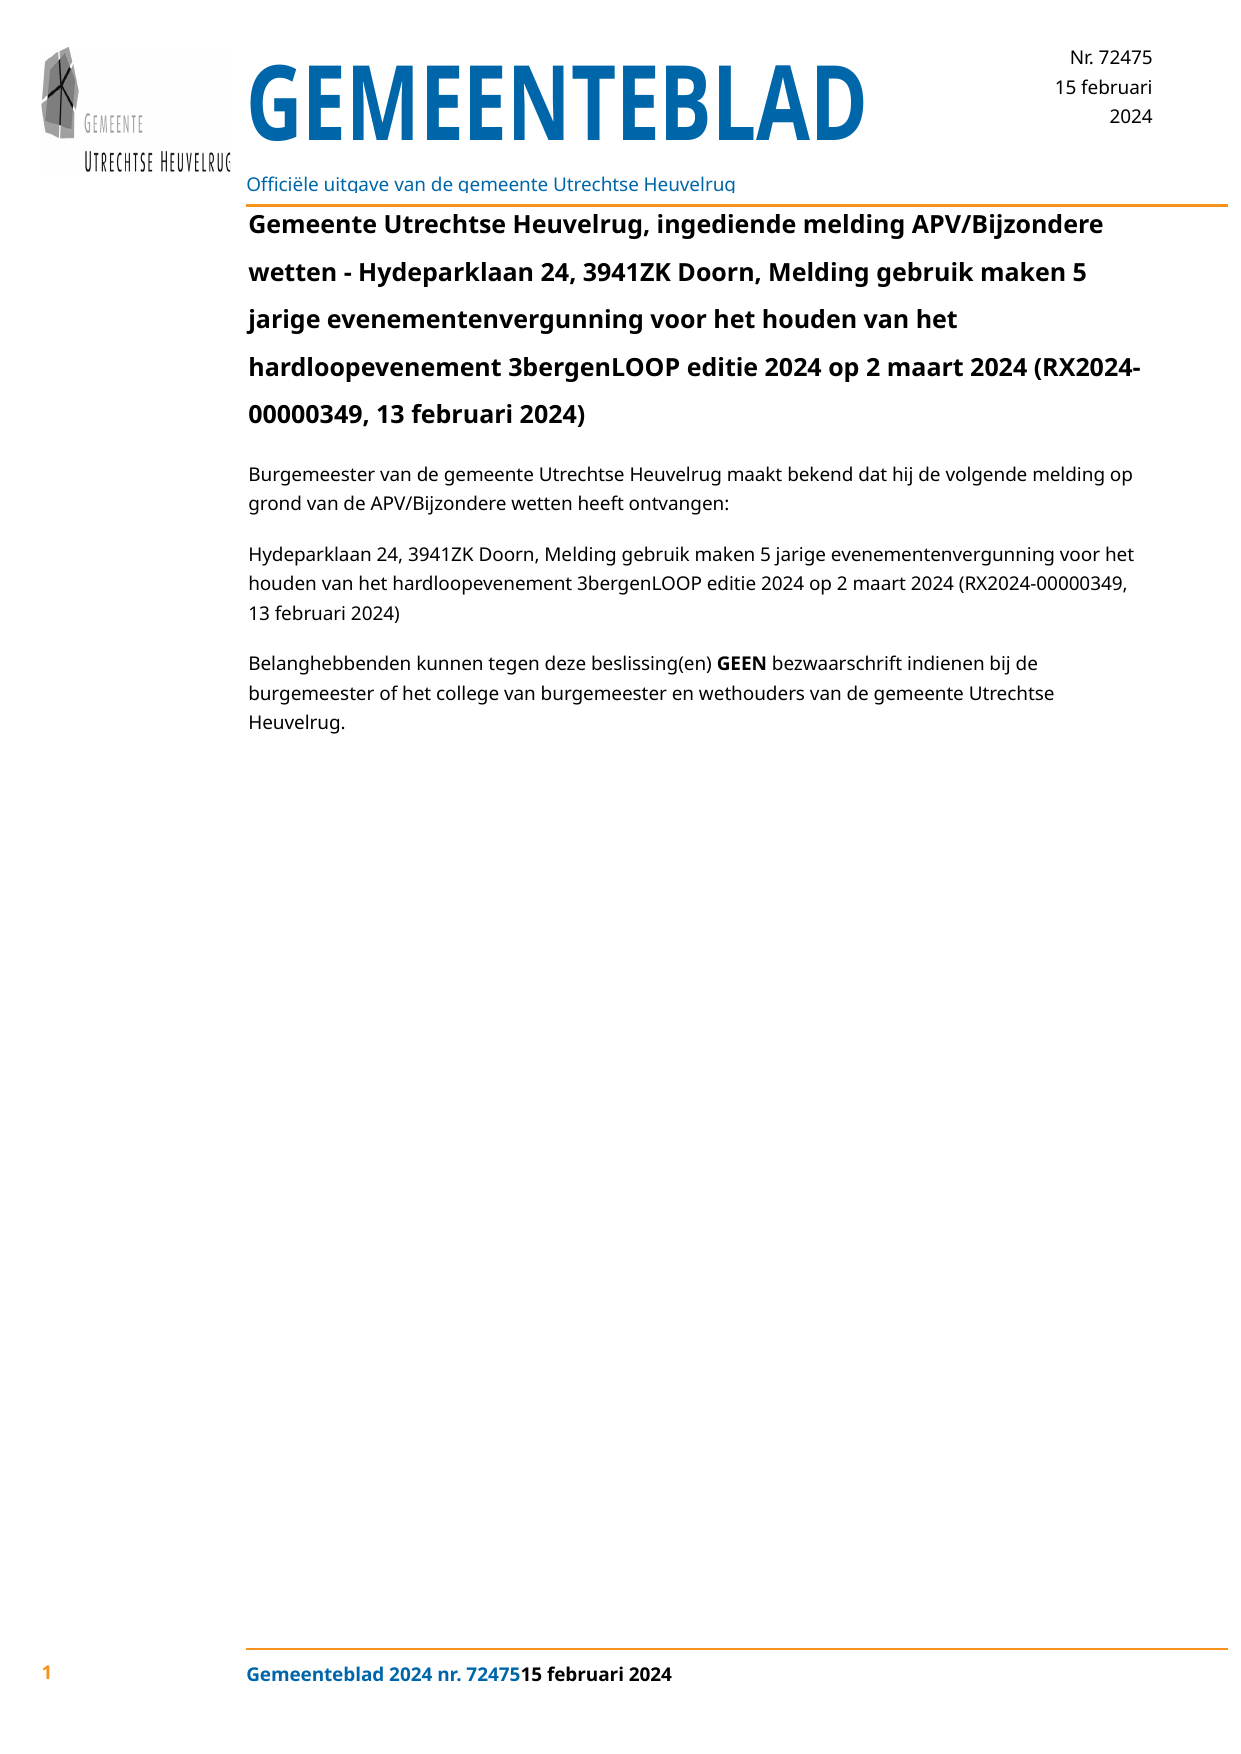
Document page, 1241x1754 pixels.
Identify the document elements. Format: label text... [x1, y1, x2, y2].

text Belanghebbenden kunnen tegen deze beslissing(en) GEEN bezwaarschrift indienen bij de burgemeester of het college van burgemeester en wethouders van de gemeente Utrechtse Heuvelrug. [248, 650, 1152, 735]
text Burgemeester van de gemeente Utrechtse Heuvelrug maakt bekend dat hij de volgende melding op grond van de APV/Bijzondere wetten heeft ontvangen: [248, 461, 1152, 516]
text Gemeente Utrechtse Heuvelrug, ingediende melding APV/Bijzondere wetten - Hydeparklaan 24, 3941ZK Doorn, Melding gebruik maken 5 jarige evenementenvergunning voor het houden van het hardloopevenement 3bergenLOOP editie 2024 op 2 maart 2024 (RX2024-00000349, 13 februari 2024) [248, 207, 1152, 431]
picture [41, 47, 231, 172]
text Hydeparklaan 24, 3941ZK Doorn, Melding gebruik maken 5 jarige evenementenvergunning voor het houden van het hardloopevenement 3bergenLOOP editie 2024 op 2 maart 2024 (RX2024-00000349, 13 februari 2024) [248, 541, 1152, 626]
